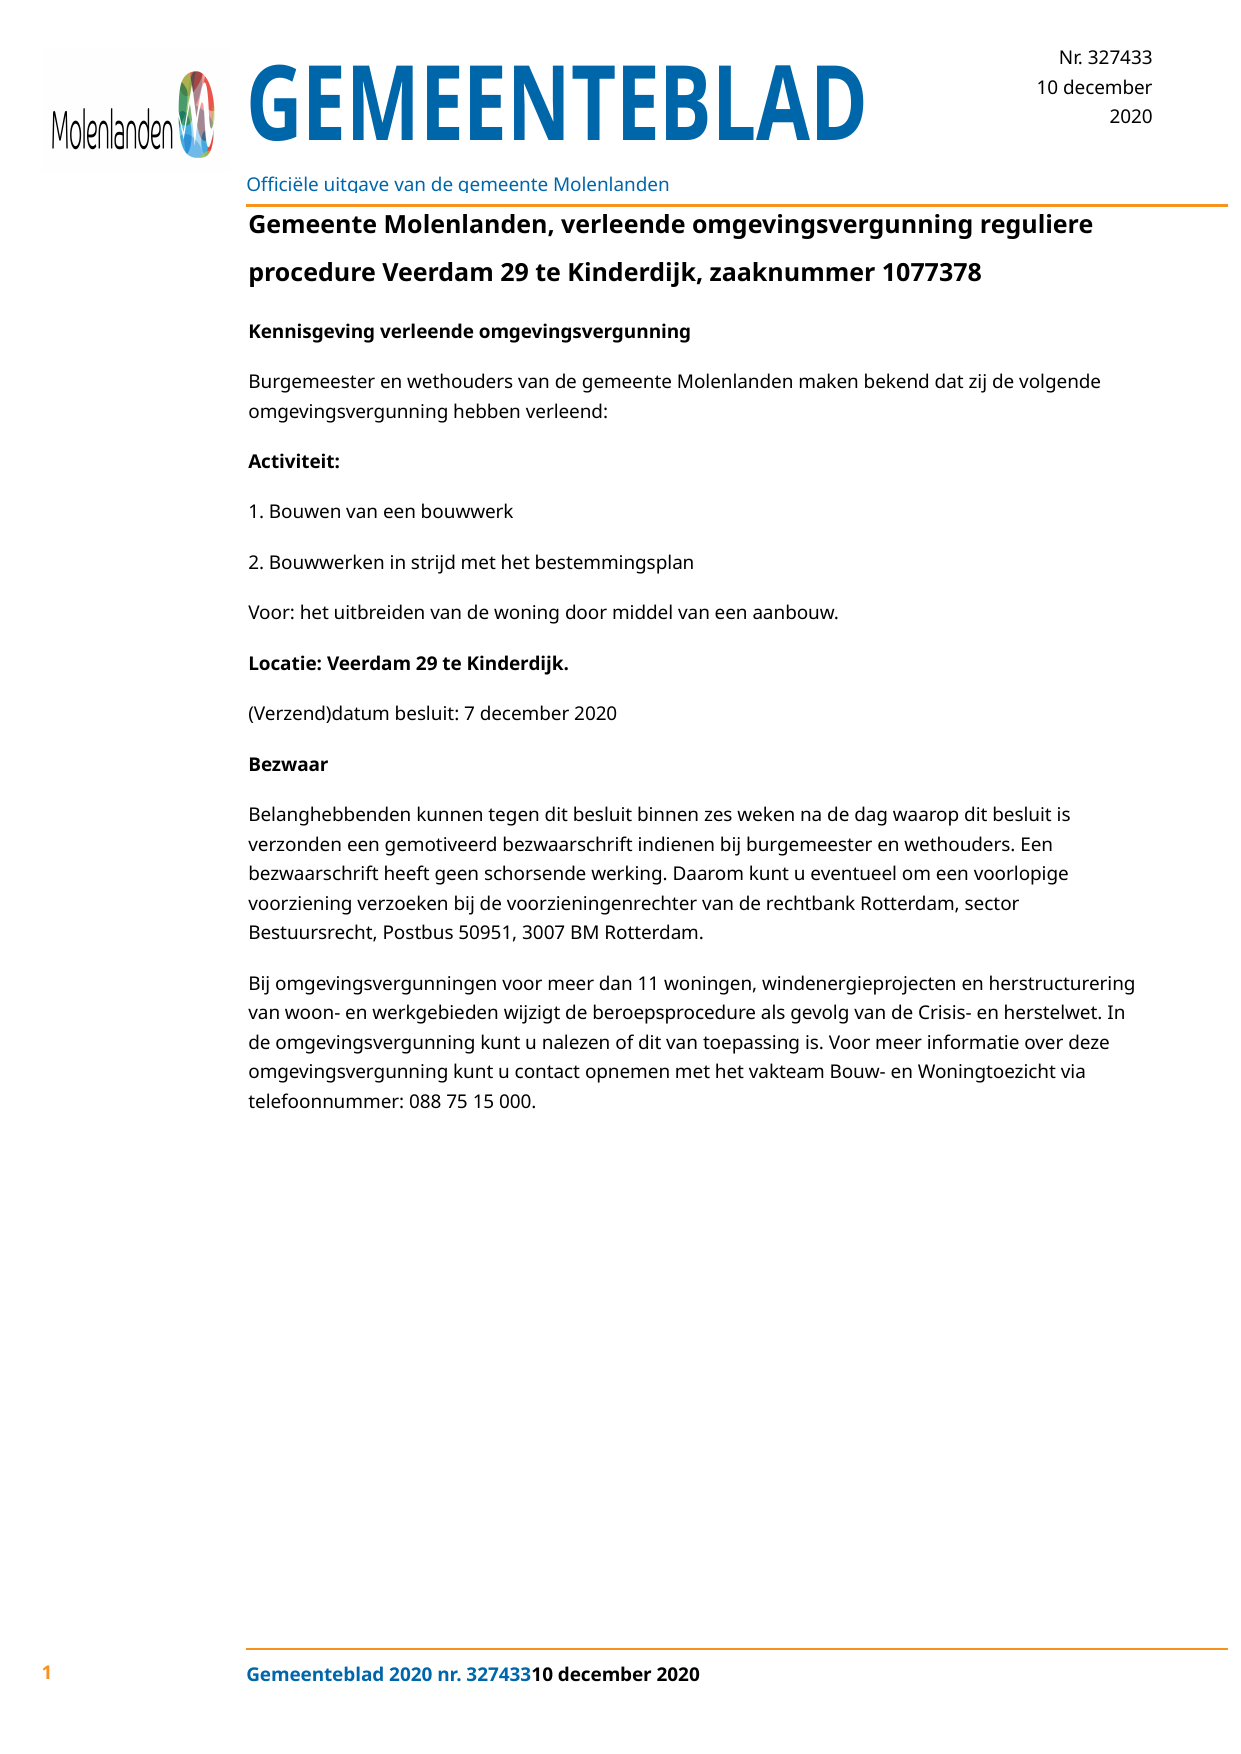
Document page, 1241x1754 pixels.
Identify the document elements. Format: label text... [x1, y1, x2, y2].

text (Verzend)datum besluit: 7 december 2020 [248, 700, 1152, 726]
text 2. Bouwwerken in strijd met het bestemmingsplan [248, 549, 1152, 575]
text Bij omgevingsvergunningen voor meer dan 11 woningen, windenergieprojecten en herstructurering van woon- en werkgebieden wijzigt de beroepsprocedure als gevolg van de Crisis- en herstelwet. In de omgevingsvergunning kunt u nalezen of dit van toepassing is. Voor meer informatie over deze omgevingsvergunning kunt u contact opnemen met het vakteam Bouw- en Woningtoezicht via telefoonnummer: 088 75 15 000. [248, 970, 1152, 1114]
picture [41, 47, 231, 172]
text Belanghebbenden kunnen tegen dit besluit binnen zes weken na de dag waarop dit besluit is verzonden een gemotiveerd bezwaarschrift indienen bij burgemeester en wethouders. Een bezwaarschrift heeft geen schorsende werking. Daarom kunt u eventueel om een voorlopige voorziening verzoeken bij de voorzieningenrechter van de rechtbank Rotterdam, sector Bestuursrecht, Postbus 50951, 3007 BM Rotterdam. [248, 801, 1152, 945]
text Locatie: Veerdam 29 te Kinderdijk. [248, 650, 1152, 676]
text 1. Bouwen van een bouwwerk [248, 499, 1152, 524]
text Burgemeester en wethouders van de gemeente Molenlanden maken bekend dat zij de volgende omgevingsvergunning hebben verleend: [248, 368, 1152, 424]
text Kennisgeving verleende omgevingsvergunning [248, 318, 1152, 344]
text Voor: het uitbreiden van de woning door middel van een aanbouw. [248, 599, 1152, 625]
text Activiteit: [248, 448, 1152, 474]
text Gemeente Molenlanden, verleende omgevingsvergunning reguliere procedure Veerdam 29 te Kinderdijk, zaaknummer 1077378 [248, 207, 1152, 288]
text Bezwaar [248, 751, 1152, 777]
